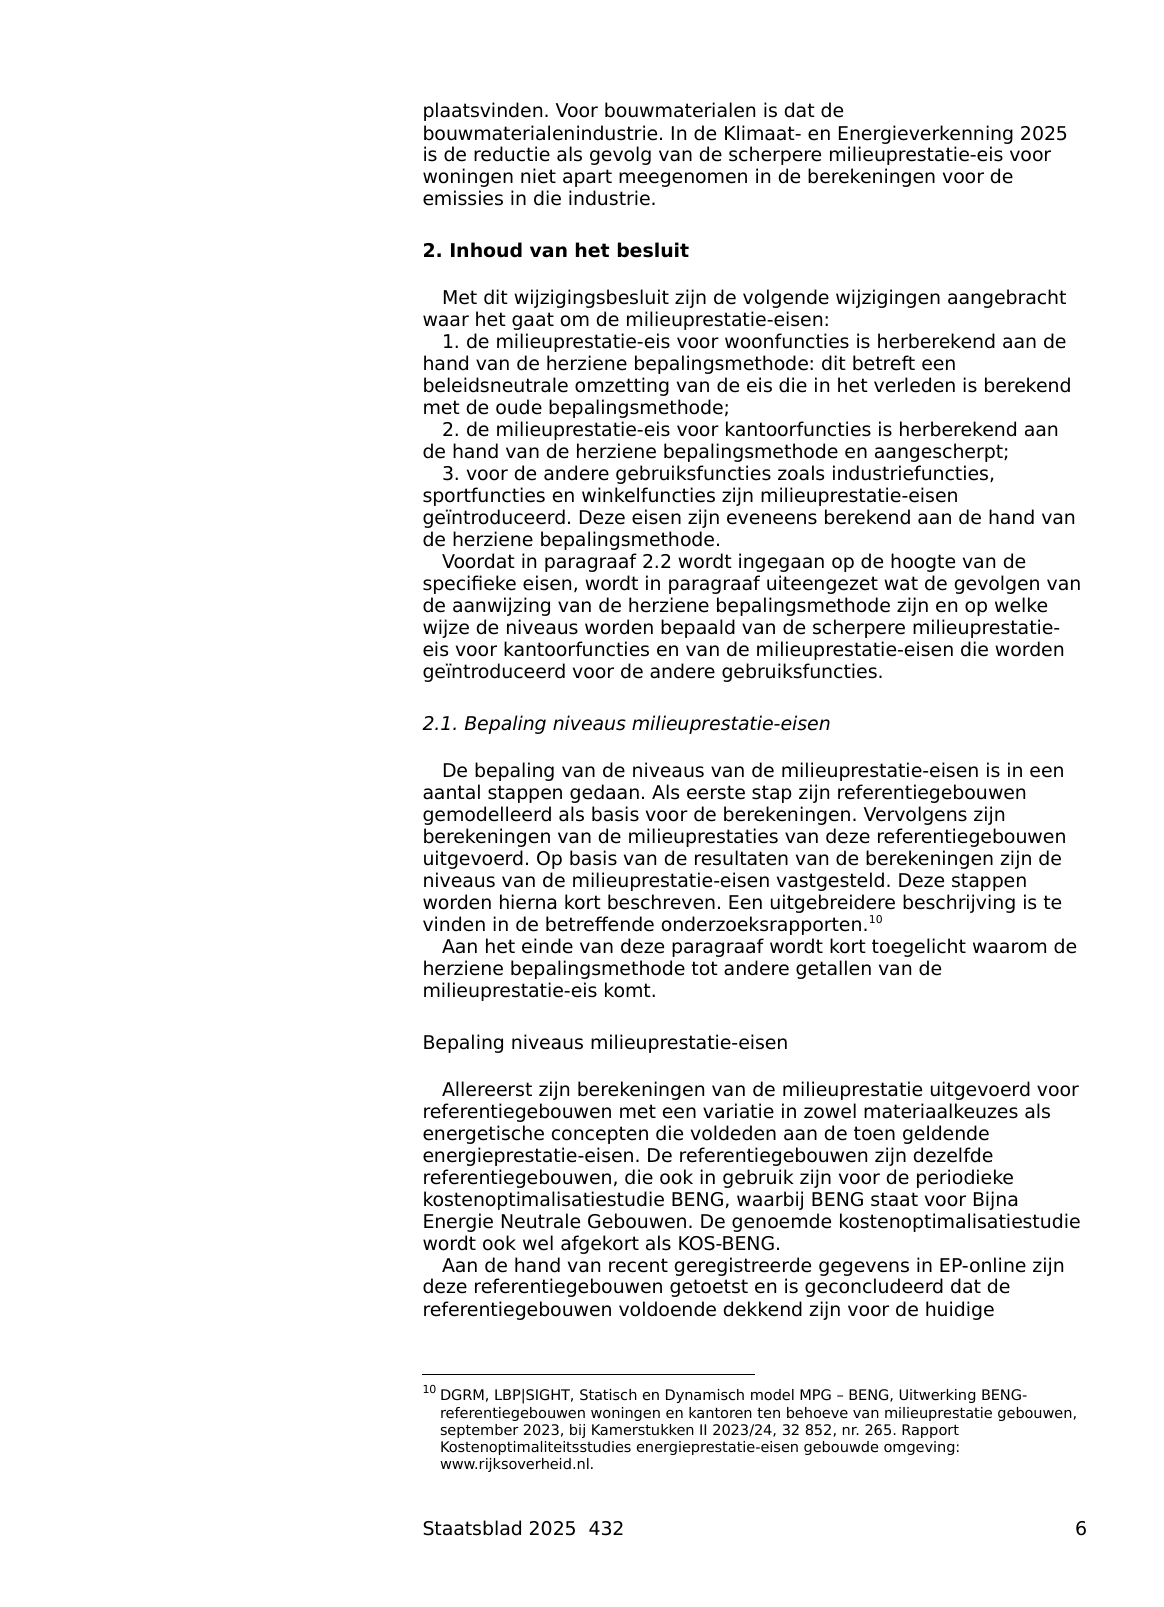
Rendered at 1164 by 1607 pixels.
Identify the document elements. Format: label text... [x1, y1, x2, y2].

text Allereerst zijn berekeningen van de milieuprestatie uitgevoerd voor referentiegebouwen met een variatie in zowel materiaalkeuzes als energetische concepten die voldeden aan de toen geldende energieprestatie-eisen. De referentiegebouwen zijn dezelfde referentiegebouwen, die ook in gebruik zijn voor de periodieke kostenoptimalisatiestudie BENG, waarbij BENG staat voor Bijna Energie Neutrale Gebouwen. De genoemde kostenoptimalisatiestudie wordt ook wel afgekort als KOS-BENG. [422, 1079, 1087, 1254]
text De bepaling van de niveaus van de milieuprestatie-eisen is in een aantal stappen gedaan. Als eerste stap zijn referentiegebouwen gemodelleerd als basis voor de berekeningen. Vervolgens zijn berekeningen van de milieuprestaties van deze referentiegebouwen uitgevoerd. Op basis van de resultaten van de berekeningen zijn de niveaus van de milieuprestatie-eisen vastgesteld. Deze stappen worden hierna kort beschreven. Een uitgebreidere beschrijving is te vinden in de betreffende onderzoeksrapporten. [422, 760, 1087, 936]
text Voordat in paragraaf 2.2 wordt ingegaan op de hoogte van de specifieke eisen, wordt in paragraaf uiteengezet wat de gevolgen van de aanwijzing van de herziene bepalingsmethode zijn en op welke wijze de niveaus worden bepaald van de scherpere milieuprestatie-eis voor kantoorfuncties en van de milieuprestatie-eisen die worden geïntroduceerd voor de andere gebruiksfuncties. [422, 551, 1087, 683]
subtitle 2.1. Bepaling niveaus milieuprestatie-eisen [422, 713, 1087, 735]
text Aan de hand van recent geregistreerde gegevens in EP-online zijn deze referentiegebouwen getoetst en is geconcludeerd dat de referentiegebouwen voldoende dekkend zijn voor de huidige [422, 1254, 1087, 1320]
text Aan het einde van deze paragraaf wordt kort toegelicht waarom de herziene bepalingsmethode tot andere getallen van de milieuprestatie-eis komt. [422, 936, 1087, 1002]
text plaatsvinden. Voor bouwmaterialen is dat de bouwmaterialenindustrie. In de Klimaat- en Energieverkenning 2025 is de reductie als gevolg van de scherpere milieuprestatie-eis voor woningen niet apart meegenomen in de berekeningen voor de emissies in die industrie. [422, 100, 1087, 210]
text 2. de milieuprestatie-eis voor kantoorfuncties is herberekend aan de hand van de herziene bepalingsmethode en aangescherpt; [422, 419, 1087, 463]
text Met dit wijzigingsbesluit zijn de volgende wijzigingen aangebracht waar het gaat om de milieuprestatie-eisen: [422, 287, 1087, 331]
text 1. de milieuprestatie-eis voor woonfuncties is herberekend aan de hand van de herziene bepalingsmethode: dit betreft een beleidsneutrale omzetting van de eis die in het verleden is berekend met de oude bepalingsmethode; [422, 331, 1087, 419]
subtitle Bepaling niveaus milieuprestatie-eisen [422, 1032, 1087, 1054]
text DGRM, LBP|SIGHT, Statisch en Dynamisch model MPG – BENG, Uitwerking BENG- referentiegebouwen woningen en kantoren ten behoeve van milieuprestatie gebouwen, september 2023, bij Kamerstukken II 2023/24, 32 852, nr. 265. Rapport Kostenoptimaliteitsstudies energieprestatie-eisen gebouwde omgeving: www.rijksoverheid.nl. [422, 1383, 1087, 1473]
text 3. voor de andere gebruiksfuncties zoals industriefuncties, sportfuncties en winkelfuncties zijn milieuprestatie-eisen geïntroduceerd. Deze eisen zijn eveneens berekend aan de hand van de herziene bepalingsmethode. [422, 463, 1087, 551]
subtitle 2. Inhoud van het besluit [422, 240, 1087, 262]
